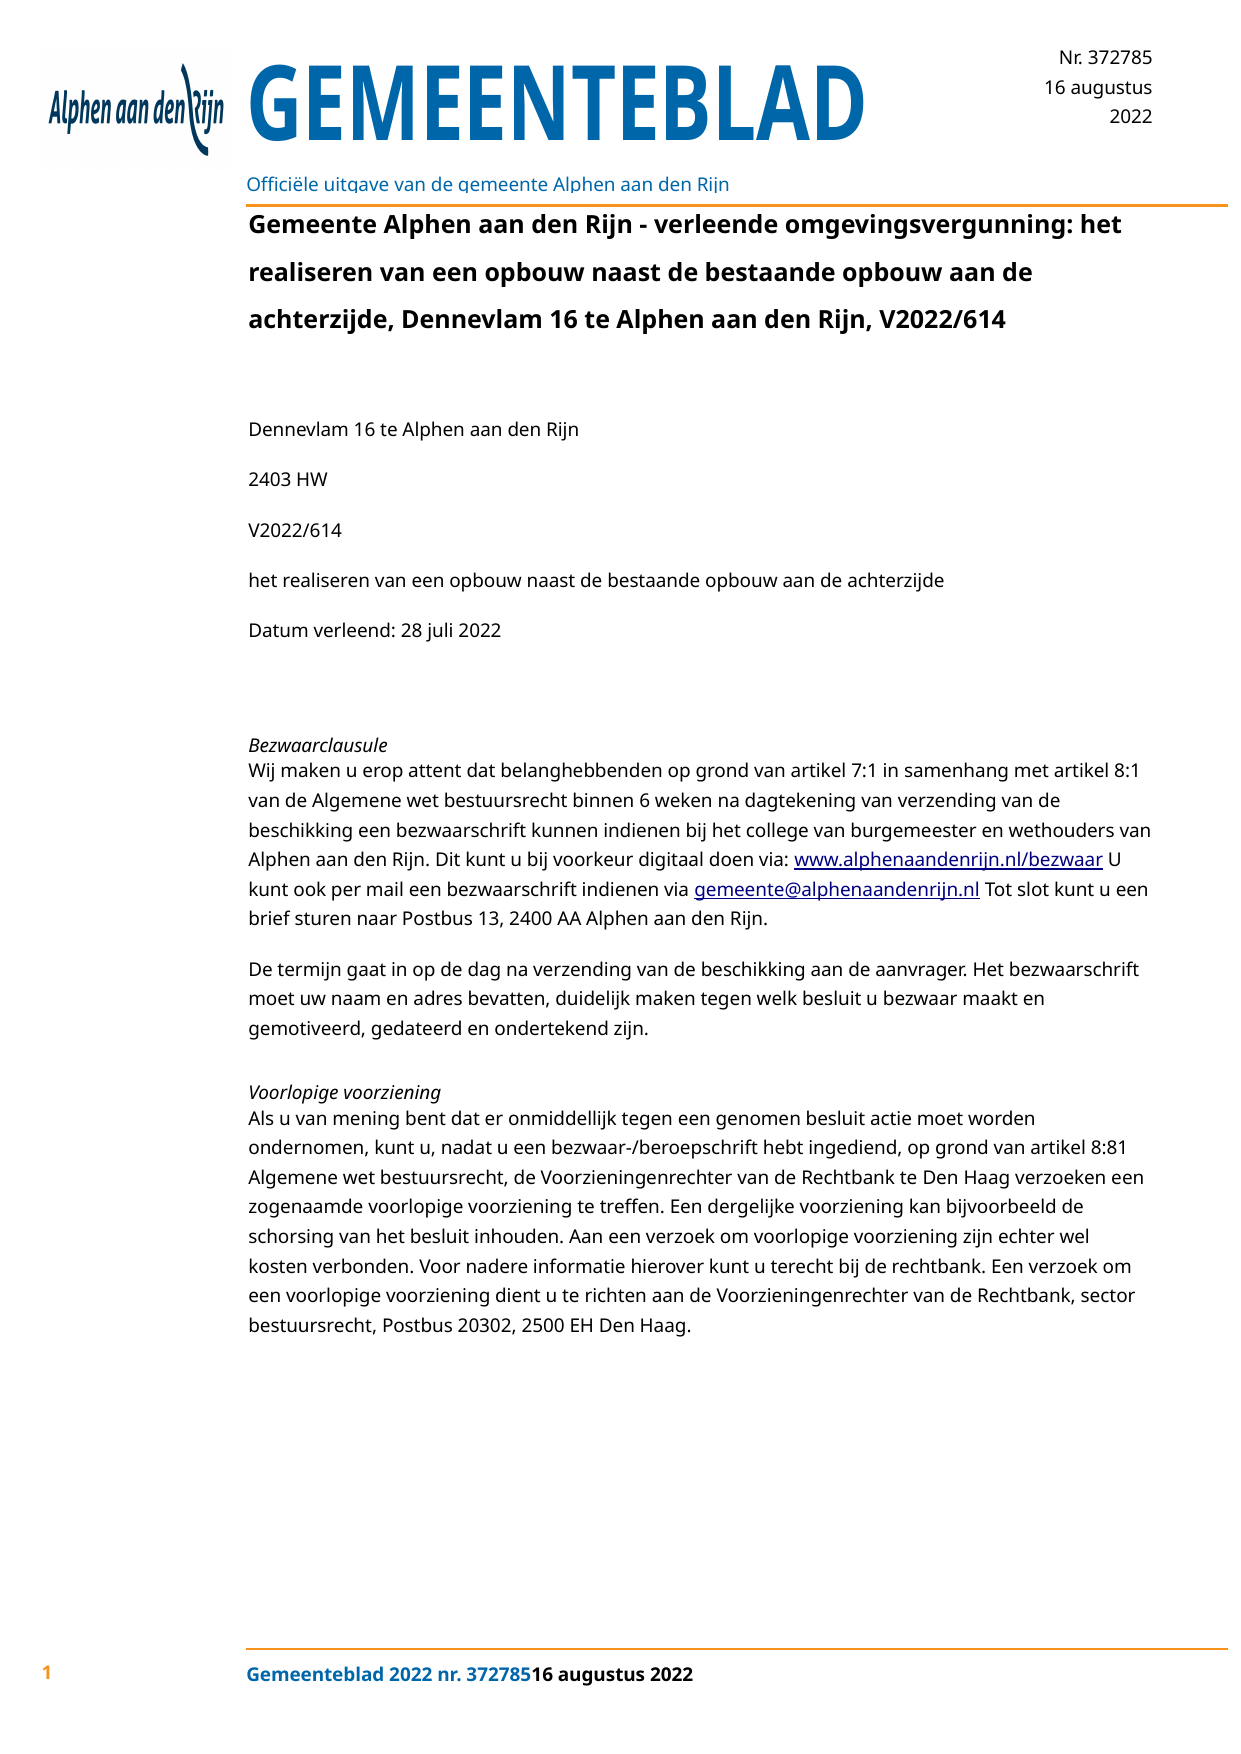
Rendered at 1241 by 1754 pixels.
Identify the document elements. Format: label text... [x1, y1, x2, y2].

text Voorlopige voorziening [248, 1079, 1152, 1105]
text Dennevlam 16 te Alphen aan den Rijn [248, 416, 1152, 442]
text Bezwaarclausule [248, 732, 1152, 758]
text Gemeente Alphen aan den Rijn - verleende omgevingsvergunning: het realiseren van een opbouw naast de bestaande opbouw aan de achterzijde, Dennevlam 16 te Alphen aan den Rijn, V2022/614 [248, 207, 1152, 336]
picture [41, 47, 231, 172]
text Als u van mening bent dat er onmiddellijk tegen een genomen besluit actie moet worden ondernomen, kunt u, nadat u een bezwaar-/beroepschrift hebt ingediend, op grond van artikel 8:81 Algemene wet bestuursrecht, de Voorzieningenrechter van de Rechtbank te Den Haag verzoeken een zogenaamde voorlopige voorziening te treffen. Een dergelijke voorziening kan bijvoorbeeld de schorsing van het besluit inhouden. Aan een verzoek om voorlopige voorziening zijn echter wel kosten verbonden. Voor nadere informatie hierover kunt u terecht bij de rechtbank. Een verzoek om een voorlopige voorziening dient u te richten aan de Voorzieningenrechter van de Rechtbank, sector bestuursrecht, Postbus 20302, 2500 EH Den Haag. [248, 1105, 1152, 1338]
text De termijn gaat in op de dag na verzending van de beschikking aan de aanvrager. Het bezwaarschrift moet uw naam en adres bevatten, duidelijk maken tegen welk besluit u bezwaar maakt en gemotiveerd, gedateerd en ondertekend zijn. [248, 956, 1152, 1041]
text Datum verleend: 28 juli 2022 [248, 618, 1152, 643]
text het realiseren van een opbouw naast de bestaande opbouw aan de achterzijde [248, 567, 1152, 593]
text 2403 HW [248, 466, 1152, 492]
text V2022/614 [248, 517, 1152, 542]
text Wij maken u erop attent dat belanghebbenden op grond van artikel 7:1 in samenhang met artikel 8:1 van de Algemene wet bestuursrecht binnen 6 weken na dagtekening van verzending van de beschikking een bezwaarschrift kunnen indienen bij het college van burgemeester en wethouders van Alphen aan den Rijn. Dit kunt u bij voorkeur digitaal doen via: www.alphenaandenrijn.nl/bezwaar U kunt ook per mail een bezwaarschrift indienen via gemeente@alphenaandenrijn.nl Tot slot kunt u een brief sturen naar Postbus 13, 2400 AA Alphen aan den Rijn. [248, 758, 1152, 931]
